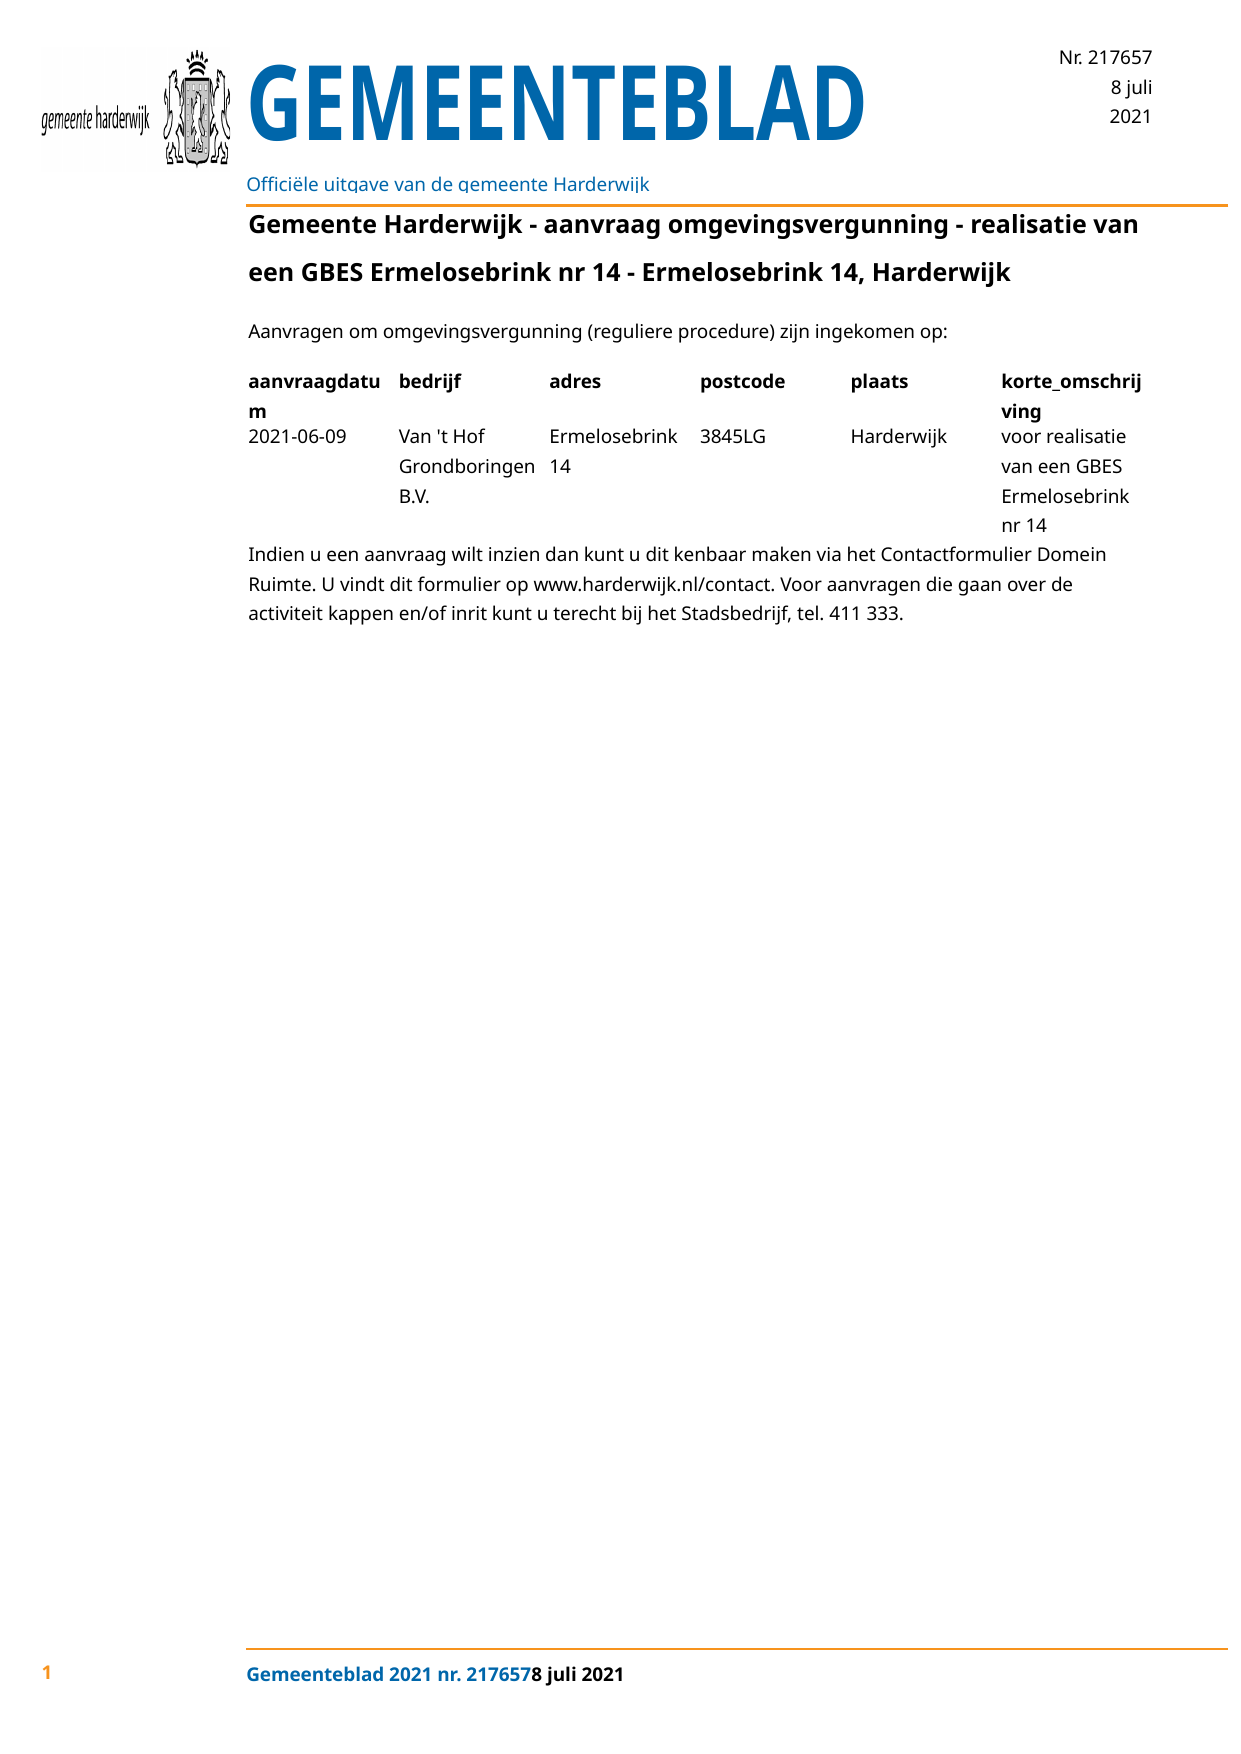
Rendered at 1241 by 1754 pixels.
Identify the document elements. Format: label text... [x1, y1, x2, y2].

table_header aanvraagdatum [248, 369, 398, 424]
text Gemeente Harderwijk - aanvraag omgevingsvergunning - realisatie van een GBES Ermelosebrink nr 14 - Ermelosebrink 14, Harderwijk [248, 207, 1152, 288]
text Aanvragen om omgevingsvergunning (reguliere procedure) zijn ingekomen op: [248, 318, 1152, 344]
table_cell 2021-06-09 [248, 424, 398, 538]
picture [41, 47, 231, 172]
table_header postcode [700, 369, 850, 424]
table_header plaats [850, 369, 1001, 424]
table_cell 3845LG [700, 424, 850, 538]
table_cell Ermelosebrink 14 [549, 424, 700, 538]
table_header adres [549, 369, 700, 424]
text Indien u een aanvraag wilt inzien dan kunt u dit kenbaar maken via het Contactformulier Domein Ruimte. U vindt dit formulier op www.harderwijk.nl/contact. Voor aanvragen die gaan over de activiteit kappen en/of inrit kunt u terecht bij het Stadsbedrijf, tel. 411 333. [248, 541, 1152, 626]
table_cell voor realisatie van een GBES Ermelosebrink nr 14 [1001, 424, 1152, 538]
table_header bedrijf [399, 369, 549, 424]
table_cell Harderwijk [850, 424, 1001, 538]
table_header korte_omschrijving [1001, 369, 1152, 424]
table_cell Van 't Hof Grondboringen B.V. [399, 424, 549, 538]
